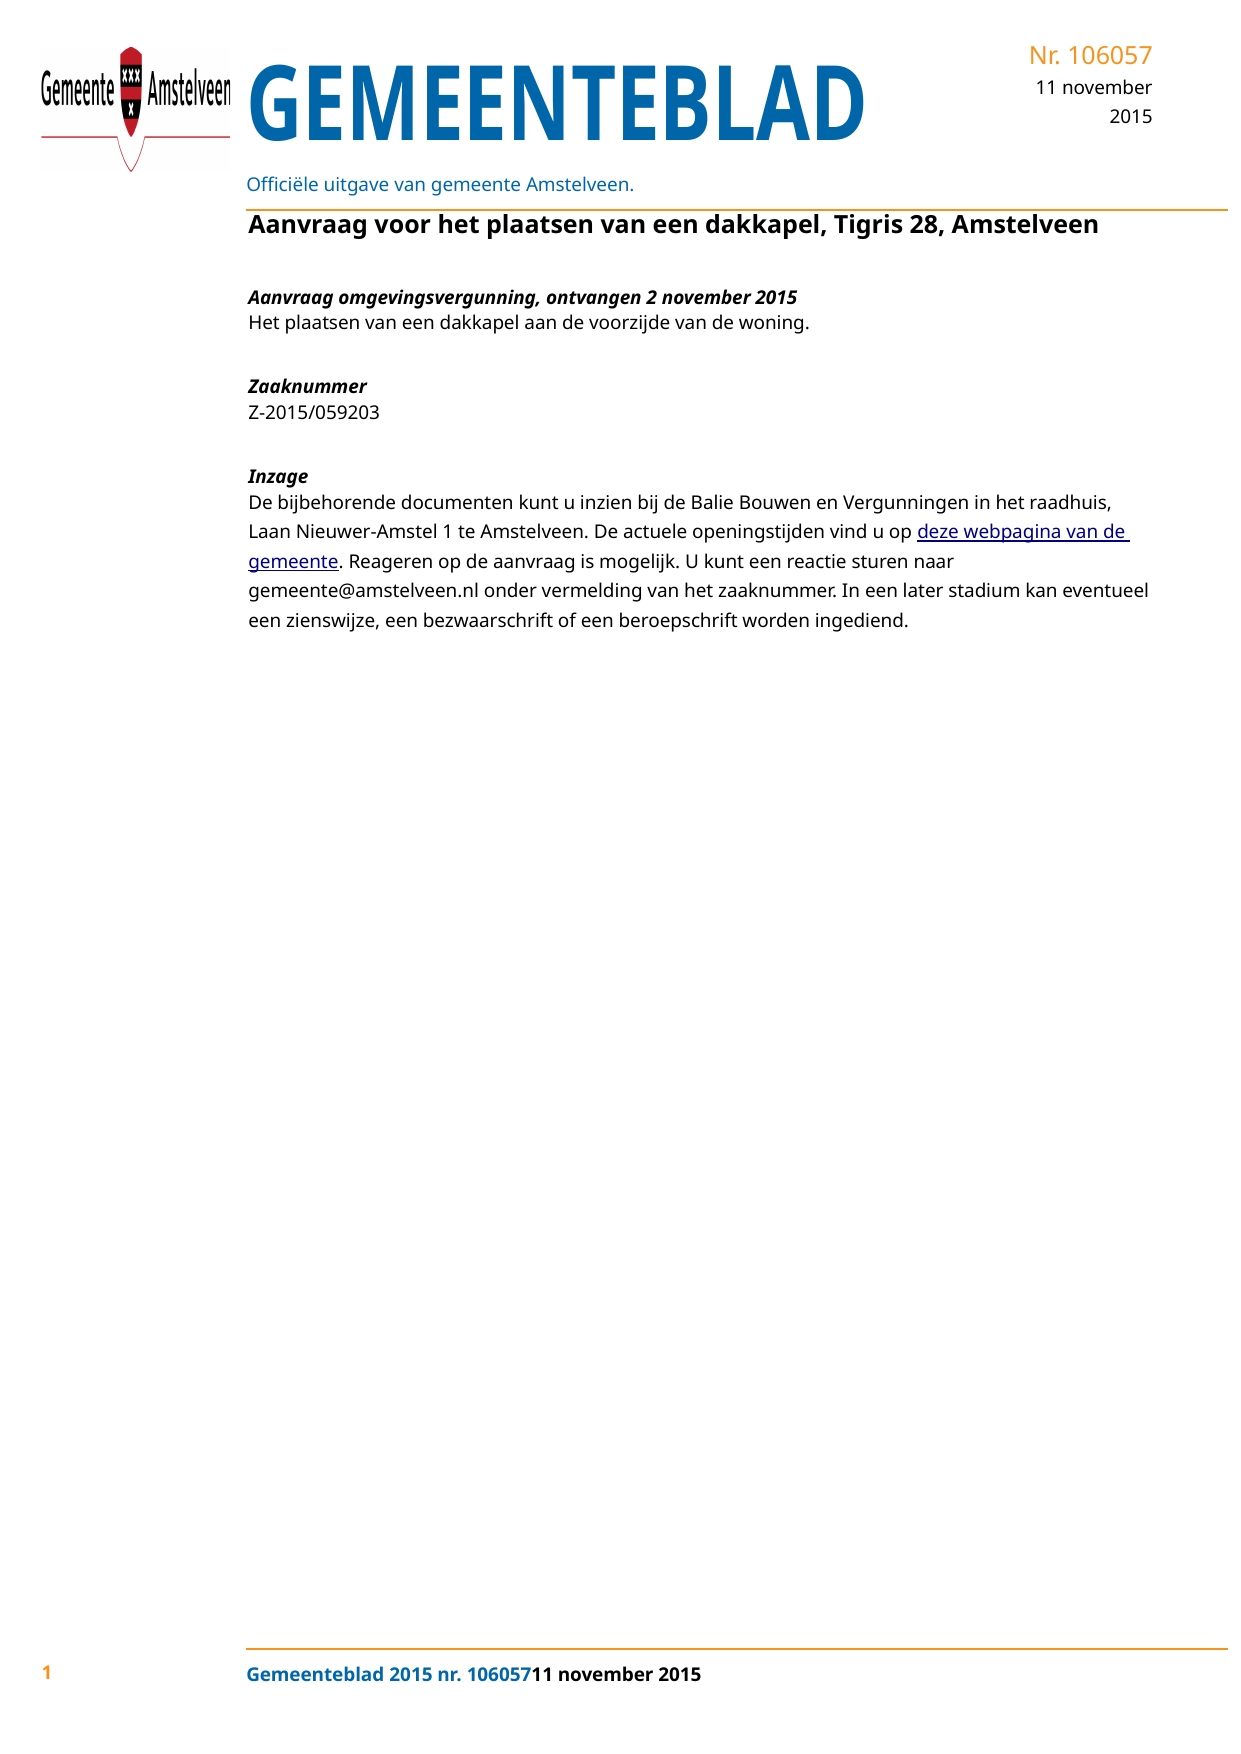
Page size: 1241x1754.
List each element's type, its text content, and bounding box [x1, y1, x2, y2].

text Z-2015/059203 [248, 399, 1152, 425]
text Aanvraag omgevingsvergunning, ontvangen 2 november 2015 [248, 284, 1152, 309]
picture [41, 47, 231, 172]
text De bijbehorende documenten kunt u inzien bij de Balie Bouwen en Vergunningen in het raadhuis, Laan Nieuwer-Amstel 1 te Amstelveen. De actuele openingstijden vind u op deze webpagina van de gemeente. Reageren op de aanvraag is mogelijk. U kunt een reactie sturen naar gemeente@amstelveen.nl onder vermelding van het zaaknummer. In een later stadium kan eventueel een zienswijze, een bezwaarschrift of een beroepschrift worden ingediend. [248, 489, 1152, 633]
text Het plaatsen van een dakkapel aan de voorzijde van de woning. [248, 309, 1152, 335]
text Inzage [248, 463, 1152, 489]
text Aanvraag voor het plaatsen van een dakkapel, Tigris 28, Amstelveen [248, 211, 1152, 241]
text Zaaknummer [248, 373, 1152, 399]
